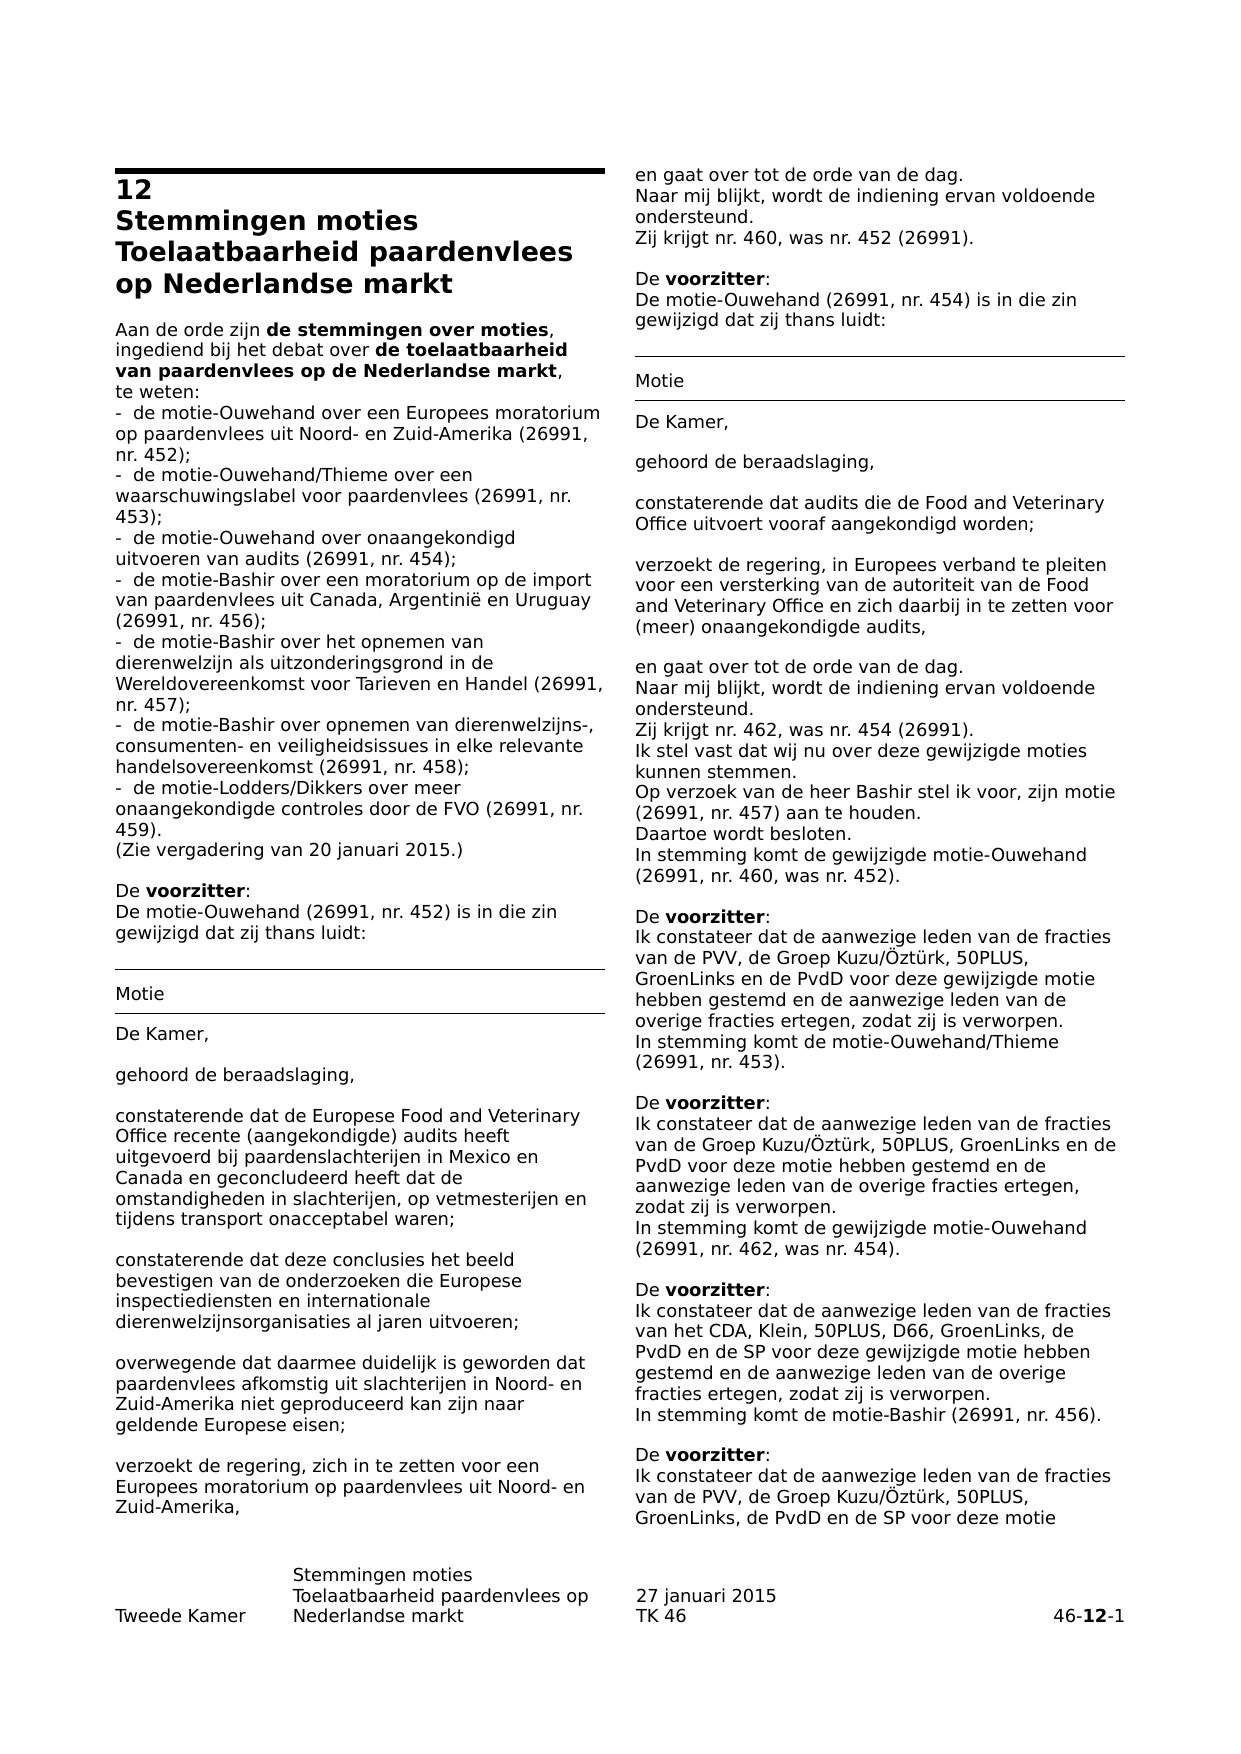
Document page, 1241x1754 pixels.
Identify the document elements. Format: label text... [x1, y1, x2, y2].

text De voorzitter: [635, 1093, 1125, 1114]
text constaterende dat de Europese Food and Veterinary Office recente (aangekondigde) audits heeft uitgevoerd bij paardenslachterijen in Mexico en Canada en geconcludeerd heeft dat de omstandigheden in slachterijen, op vetmesterijen en tijdens transport onacceptabel waren; [115, 1106, 605, 1230]
list de motie-Bashir over een moratorium op de import van paardenvlees uit Canada, Argentinië en Uruguay (26991, nr. 456); [115, 569, 605, 632]
text Naar mij blijkt, wordt de indiening ervan voldoende ondersteund. [635, 186, 1125, 228]
text Ik constateer dat de aanwezige leden van de fracties van het CDA, Klein, 50PLUS, D66, GroenLinks, de PvdD en de SP voor deze gewijzigde motie hebben gestemd en de aanwezige leden van de overige fracties ertegen, zodat zij is verworpen. [635, 1300, 1125, 1404]
list de motie-Ouwehand over onaangekondigd uitvoeren van audits (26991, nr. 454); [115, 528, 605, 569]
text overwegende dat daarmee duidelijk is geworden dat paardenvlees afkomstig uit slachterijen in Noord- en Zuid-Amerika niet geproduceerd kan zijn naar geldende Europese eisen; [115, 1353, 605, 1436]
text Aan de orde zijn de stemmingen over moties, ingediend bij het debat over de toelaatbaarheid van paardenvlees op de Nederlandse markt, [115, 319, 605, 382]
text en gaat over tot de orde van de dag. [635, 165, 1125, 186]
text Motie [635, 371, 1125, 392]
text gehoord de beraadslaging, [115, 1065, 605, 1086]
text verzoekt de regering, zich in te zetten voor een Europees moratorium op paardenvlees uit Noord- en Zuid-Amerika, [115, 1456, 605, 1518]
text De voorzitter: [635, 1445, 1125, 1466]
text Op verzoek van de heer Bashir stel ik voor, zijn motie (26991, nr. 457) aan te houden. [635, 782, 1125, 824]
text De Kamer, [115, 1024, 605, 1045]
text Ik constateer dat de aanwezige leden van de fracties van de PVV, de Groep Kuzu/Öztürk, 50PLUS, GroenLinks en de PvdD voor deze gewijzigde motie hebben gestemd en de aanwezige leden van de overige fracties ertegen, zodat zij is verworpen. [635, 927, 1125, 1031]
text Zij krijgt nr. 462, was nr. 454 (26991). [635, 720, 1125, 741]
text Zij krijgt nr. 460, was nr. 452 (26991). [635, 228, 1125, 248]
text In stemming komt de motie-Ouwehand/Thieme (26991, nr. 453). [635, 1031, 1125, 1073]
text gehoord de beraadslaging, [635, 452, 1125, 473]
text De voorzitter: [635, 268, 1125, 289]
text In stemming komt de motie-Bashir (26991, nr. 456). [635, 1404, 1125, 1425]
text Daartoe wordt besloten. [635, 824, 1125, 845]
list de motie-Lodders/Dikkers over meer onaangekondigde controles door de FVO (26991, nr. 459). [115, 778, 605, 840]
text De voorzitter: [115, 881, 605, 902]
text Ik stel vast dat wij nu over deze gewijzigde moties kunnen stemmen. [635, 741, 1125, 782]
text In stemming komt de gewijzigde motie-Ouwehand (26991, nr. 460, was nr. 452). [635, 845, 1125, 886]
text constaterende dat audits die de Food and Veterinary Office uitvoert vooraf aangekondigd worden; [635, 493, 1125, 534]
title 12 Stemmingen moties Toelaatbaarheid paardenvlees op Nederlandse markt [115, 174, 605, 299]
text In stemming komt de gewijzigde motie-Ouwehand (26991, nr. 462, was nr. 454). [635, 1218, 1125, 1259]
text Ik constateer dat de aanwezige leden van de fracties van de Groep Kuzu/Öztürk, 50PLUS, GroenLinks en de PvdD voor deze motie hebben gestemd en de aanwezige leden van de overige fracties ertegen, zodat zij is verworpen. [635, 1114, 1125, 1218]
list de motie-Ouwehand/Thieme over een waarschuwingslabel voor paardenvlees (26991, nr. 453); [115, 465, 605, 528]
text De motie-Ouwehand (26991, nr. 452) is in die zin gewijzigd dat zij thans luidt: [115, 902, 605, 943]
text en gaat over tot de orde van de dag. [635, 657, 1125, 678]
text Naar mij blijkt, wordt de indiening ervan voldoende ondersteund. [635, 678, 1125, 720]
text De motie-Ouwehand (26991, nr. 454) is in die zin gewijzigd dat zij thans luidt: [635, 289, 1125, 331]
text De Kamer, [635, 412, 1125, 432]
text Motie [115, 983, 605, 1004]
text De voorzitter: [635, 906, 1125, 927]
list de motie-Bashir over opnemen van dierenwelzijns-, consumenten- en veiligheidsissues in elke relevante handelsovereenkomst (26991, nr. 458); [115, 715, 605, 778]
text De voorzitter: [635, 1279, 1125, 1300]
text te weten: [115, 382, 605, 403]
text Ik constateer dat de aanwezige leden van de fracties van de PVV, de Groep Kuzu/Öztürk, 50PLUS, GroenLinks, de PvdD en de SP voor deze motie [635, 1466, 1125, 1528]
list de motie-Bashir over het opnemen van dierenwelzijn als uitzonderingsgrond in de Wereldovereenkomst voor Tarieven en Handel (26991, nr. 457); [115, 632, 605, 715]
text constaterende dat deze conclusies het beeld bevestigen van de onderzoeken die Europese inspectiediensten en internationale dierenwelzijnsorganisaties al jaren uitvoeren; [115, 1250, 605, 1333]
text (Zie vergadering van 20 januari 2015.) [115, 840, 605, 861]
text verzoekt de regering, in Europees verband te pleiten voor een versterking van de autoriteit van de Food and Veterinary Office en zich daarbij in te zetten voor (meer) onaangekondigde audits, [635, 554, 1125, 637]
list de motie-Ouwehand over een Europees moratorium op paardenvlees uit Noord- en Zuid-Amerika (26991, nr. 452); [115, 403, 605, 465]
